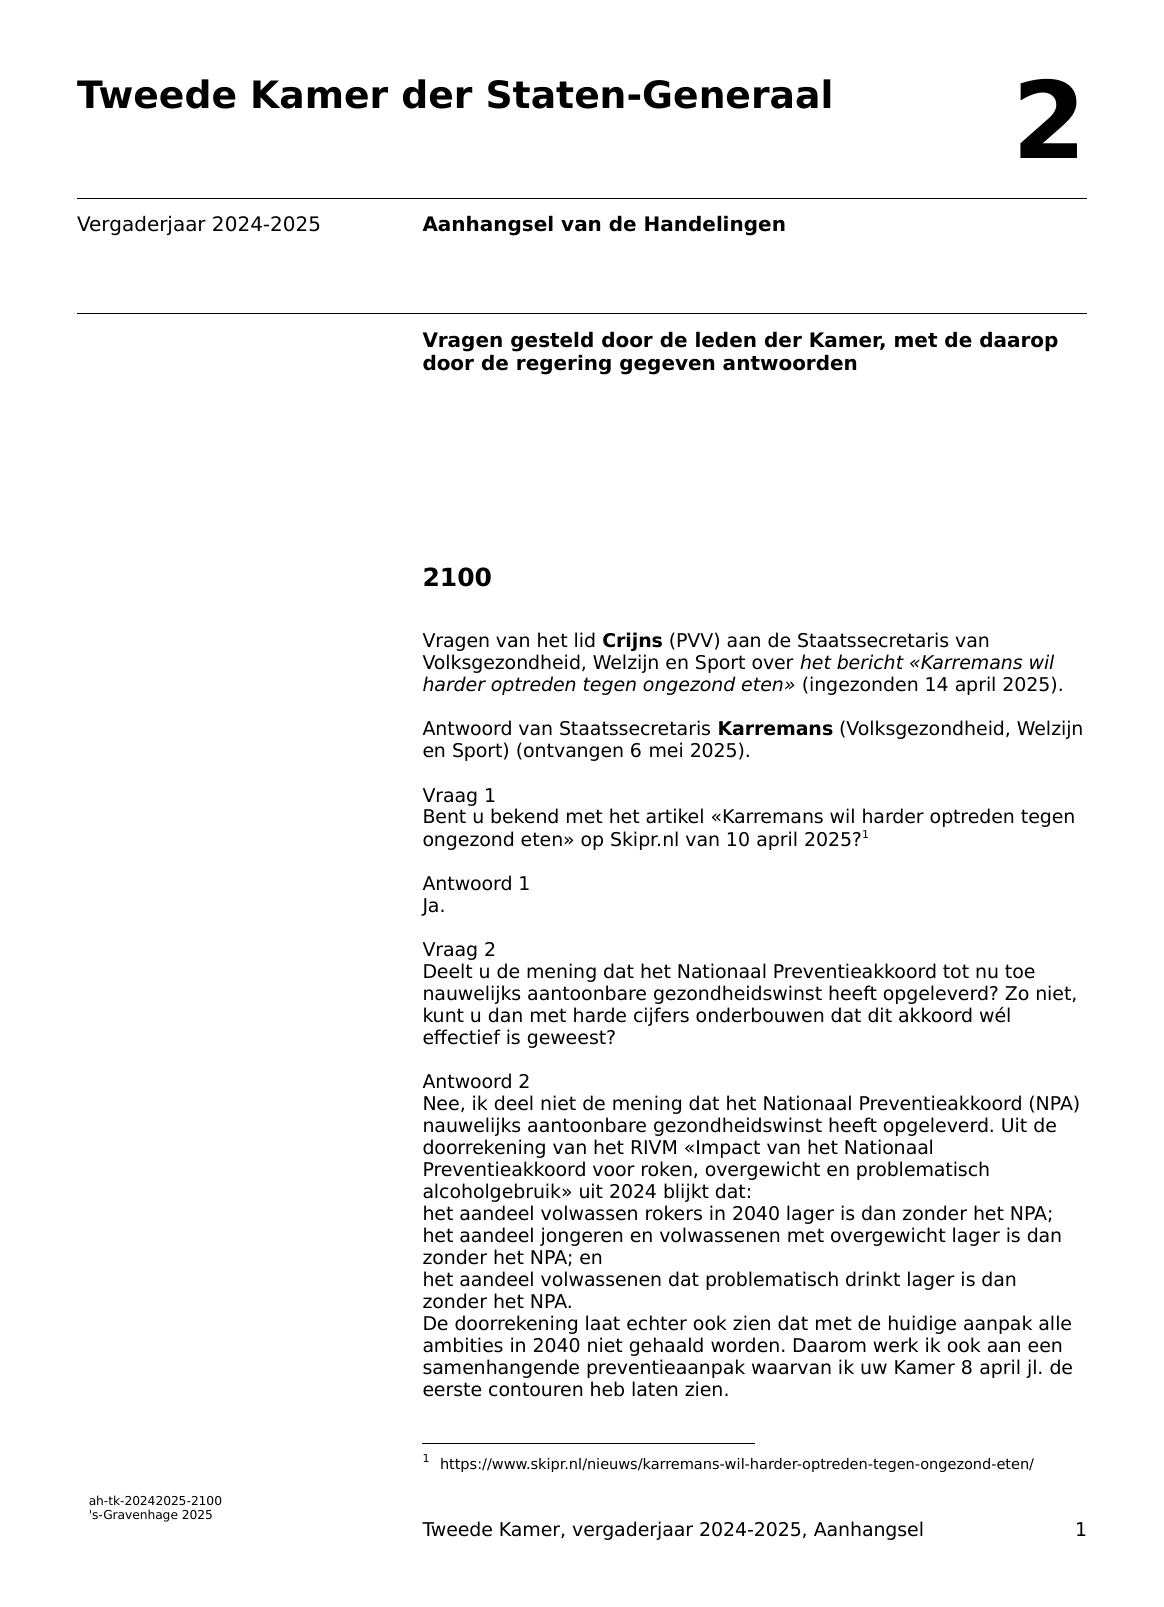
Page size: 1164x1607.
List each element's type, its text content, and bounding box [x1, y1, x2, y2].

table_cell [77, 314, 422, 375]
text 2100 [422, 563, 1087, 592]
text Antwoord van Staatssecretaris Karremans (Volksgezondheid, Welzijn en Sport) (ontvangen 6 mei 2025). [422, 718, 1087, 762]
text Vraag 1 [422, 784, 1087, 806]
text het aandeel volwassen rokers in 2040 lager is dan zonder het NPA; [422, 1203, 1087, 1225]
text Vraag 2 [422, 939, 1087, 961]
table_header Tweede Kamer der Staten-Generaal [77, 59, 886, 198]
text Nee, ik deel niet de mening dat het Nationaal Preventieakkoord (NPA) nauwelijks aantoonbare gezondheidswinst heeft opgeleverd. Uit de doorrekening van het RIVM «Impact van het Nationaal Preventieakkoord voor roken, overgewicht en problematisch alcoholgebruik» uit 2024 blijkt dat: [422, 1093, 1087, 1203]
text ah-tk-20242025-2100 [88, 1494, 323, 1508]
text https://www.skipr.nl/nieuws/karremans-wil-harder-optreden-tegen-ongezond-eten/ [422, 1452, 1087, 1474]
text het aandeel jongeren en volwassenen met overgewicht lager is dan zonder het NPA; en [422, 1225, 1087, 1269]
text Ja. [422, 894, 1087, 917]
text Antwoord 1 [422, 873, 1087, 894]
text 's-Gravenhage 2025 [88, 1508, 323, 1522]
text het aandeel volwassenen dat problematisch drinkt lager is dan zonder het NPA. [422, 1269, 1087, 1313]
table_cell Vergaderjaar 2024-2025 [77, 199, 422, 313]
text De doorrekening laat echter ook zien dat met de huidige aanpak alle ambities in 2040 niet gehaald worden. Daarom werk ik ook aan een samenhangende preventieaanpak waarvan ik uw Kamer 8 april jl. de eerste contouren heb laten zien. [422, 1313, 1087, 1401]
table_cell Aanhangsel van de Handelingen [422, 199, 1087, 313]
text Deelt u de mening dat het Nationaal Preventieakkoord tot nu toe nauwelijks aantoonbare gezondheidswinst heeft opgeleverd? Zo niet, kunt u dan met harde cijfers onderbouwen dat dit akkoord wél effectief is geweest? [422, 961, 1087, 1049]
text Antwoord 2 [422, 1071, 1087, 1093]
table_header 2 [886, 59, 1087, 198]
text Bent u bekend met het artikel «Karremans wil harder optreden tegen ongezond eten» op Skipr.nl van 10 april 2025? [422, 806, 1087, 850]
text Vragen van het lid Crijns (PVV) aan de Staatssecretaris van Volksgezondheid, Welzijn en Sport over het bericht «Karremans wil harder optreden tegen ongezond eten» (ingezonden 14 april 2025). [422, 630, 1087, 696]
table_cell Vragen gesteld door de leden der Kamer, met de daarop door de regering gegeven antwoorden [422, 314, 1087, 375]
